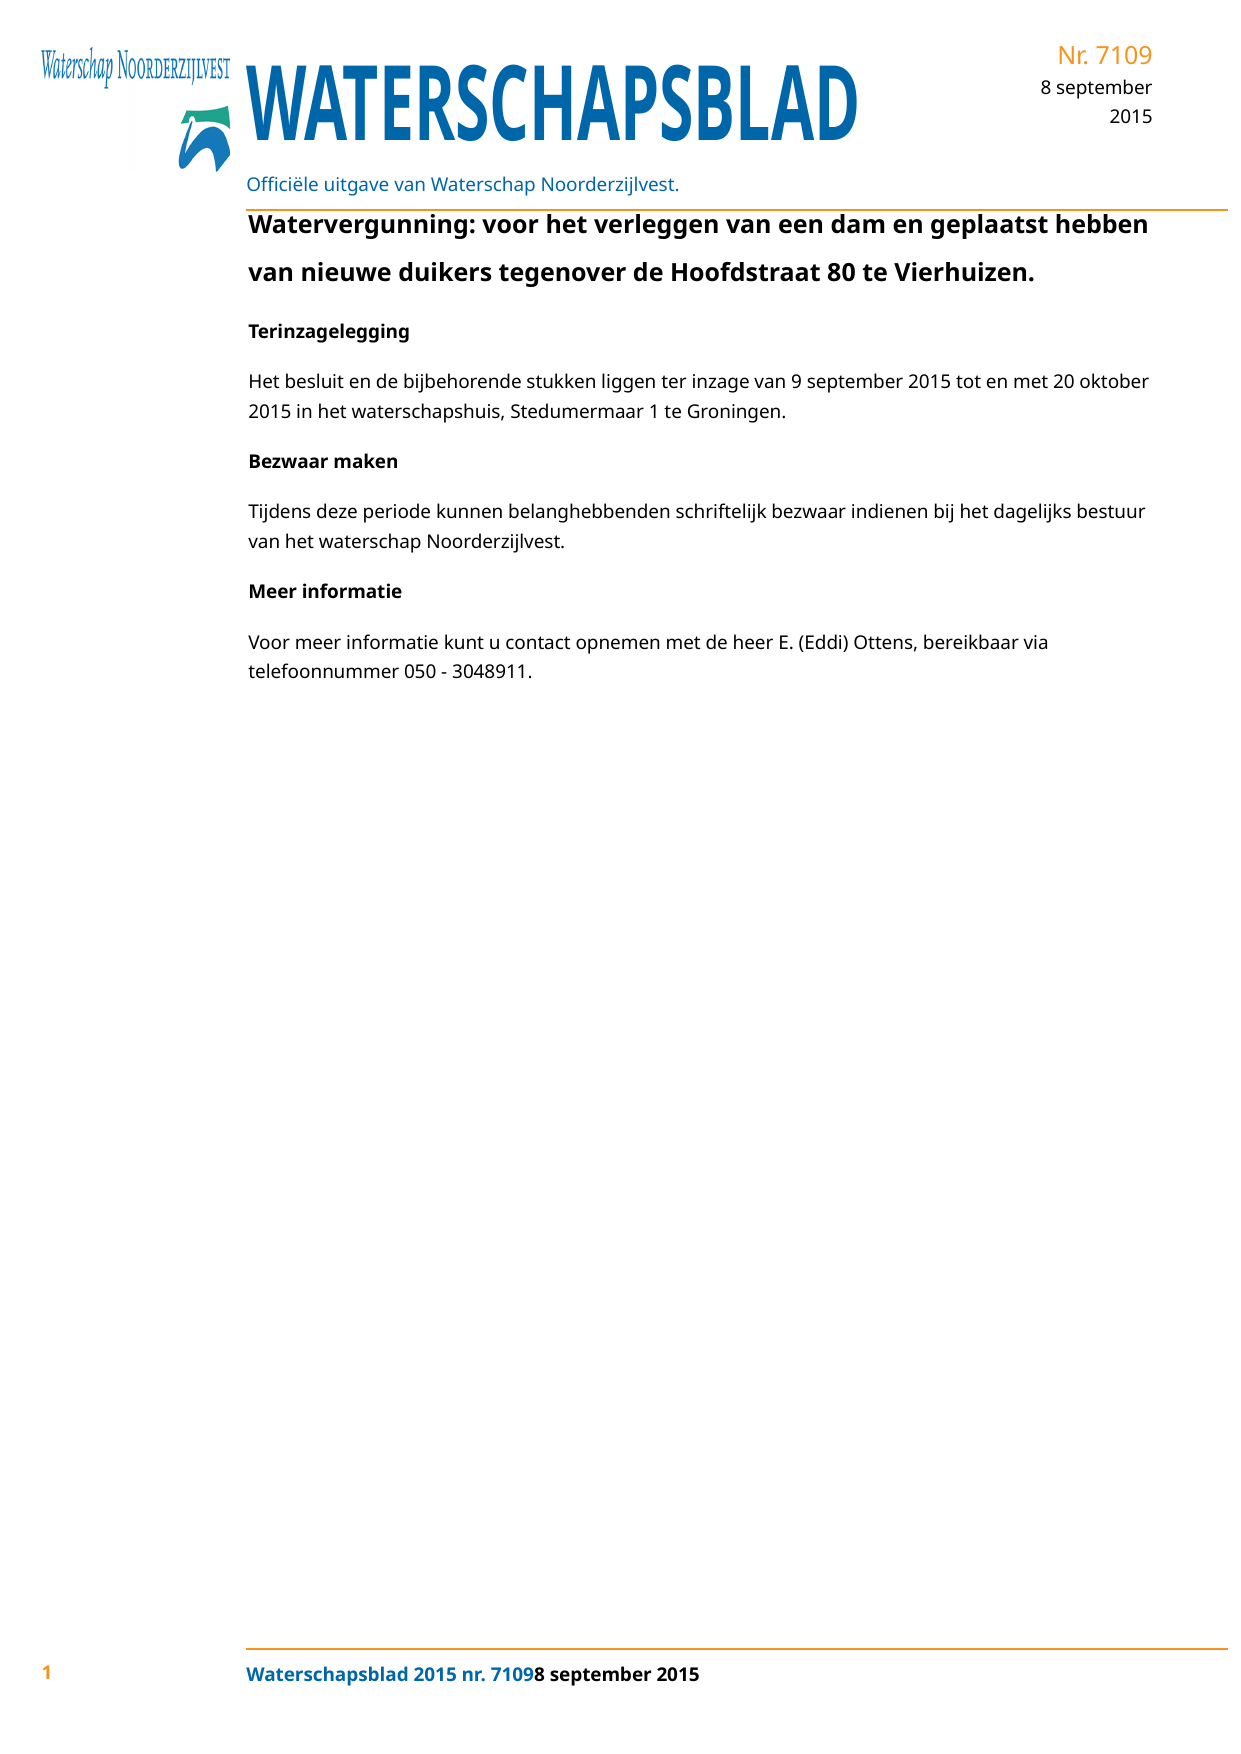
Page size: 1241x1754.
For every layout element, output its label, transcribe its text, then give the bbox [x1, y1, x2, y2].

text Terinzagelegging [248, 318, 1152, 344]
text Voor meer informatie kunt u contact opnemen met de heer E. (Eddi) Ottens, bereikbaar via telefoonnummer 050 - 3048911. [248, 629, 1152, 684]
text Meer informatie [248, 579, 1152, 604]
text Het besluit en de bijbehorende stukken liggen ter inzage van 9 september 2015 tot en met 20 oktober 2015 in het waterschapshuis, Stedumermaar 1 te Groningen. [248, 368, 1152, 424]
picture [41, 47, 231, 172]
text Tijdens deze periode kunnen belanghebbenden schriftelijk bezwaar indienen bij het dagelijks bestuur van het waterschap Noorderzijlvest. [248, 499, 1152, 554]
text Bezwaar maken [248, 448, 1152, 474]
text Watervergunning: voor het verleggen van een dam en geplaatst hebben van nieuwe duikers tegenover de Hoofdstraat 80 te Vierhuizen. [248, 211, 1152, 288]
